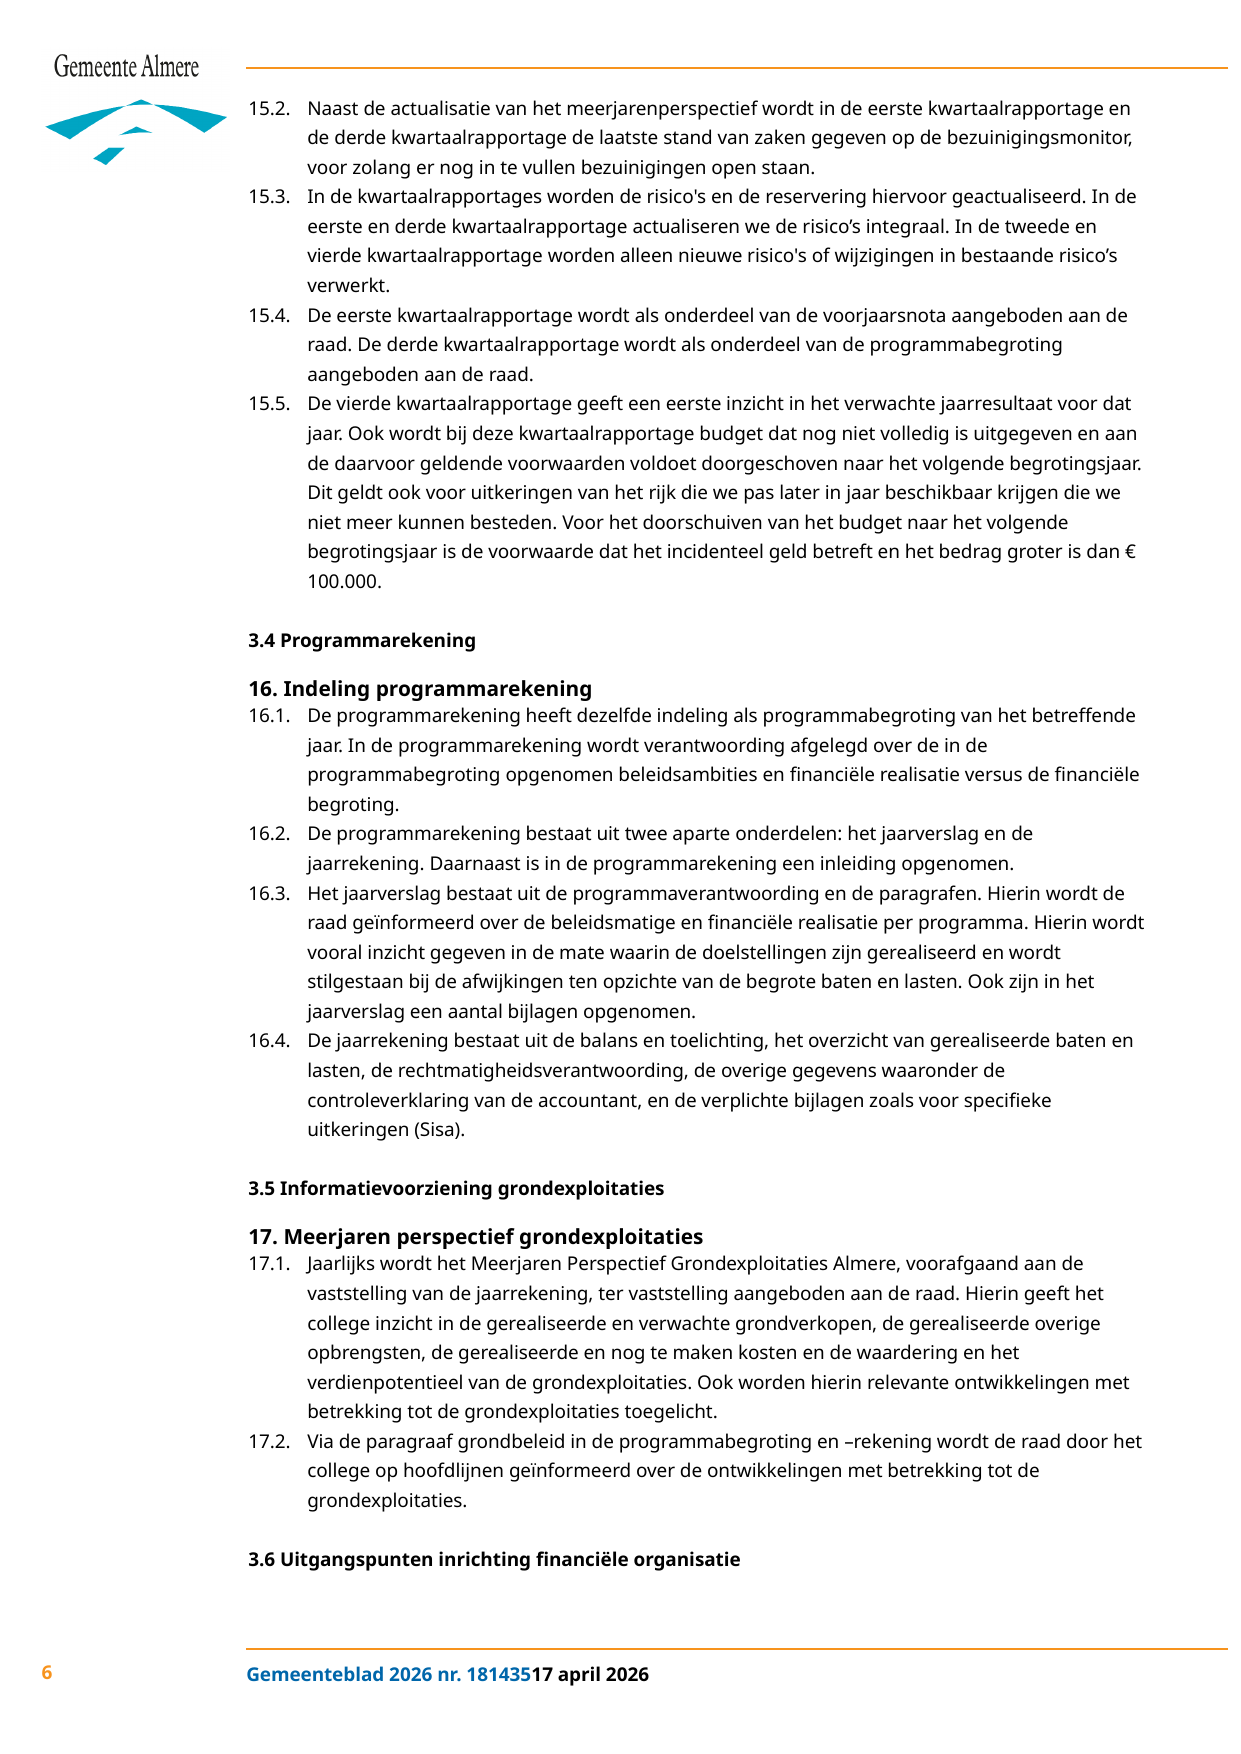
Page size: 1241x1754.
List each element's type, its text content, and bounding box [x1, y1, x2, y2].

text 17. Meerjaren perspectief grondexploitaties [248, 1222, 1152, 1251]
list Naast de actualisatie van het meerjarenperspectief wordt in de eerste kwartaalrapportage en de derde kwartaalrapportage de laatste stand van zaken gegeven op de bezuinigingsmonitor, voor zolang er nog in te vullen bezuinigingen open staan. [248, 95, 1152, 180]
text 3.4 Programmarekening [248, 627, 1152, 653]
list De jaarrekening bestaat uit de balans en toelichting, het overzicht van gerealiseerde baten en lasten, de rechtmatigheidsverantwoording, de overige gegevens waaronder de controleverklaring van de accountant, en de verplichte bijlagen zoals voor specifieke uitkeringen (Sisa). [248, 1028, 1152, 1142]
list Het jaarverslag bestaat uit de programmaverantwoording en de paragrafen. Hierin wordt de raad geïnformeerd over de beleidsmatige en financiële realisatie per programma. Hierin wordt vooral inzicht gegeven in de mate waarin de doelstellingen zijn gerealiseerd en wordt stilgestaan bij de afwijkingen ten opzichte van de begrote baten en lasten. Ook zijn in het jaarverslag een aantal bijlagen opgenomen. [248, 880, 1152, 1024]
list De vierde kwartaalrapportage geeft een eerste inzicht in het verwachte jaarresultaat voor dat jaar. Ook wordt bij deze kwartaalrapportage budget dat nog niet volledig is uitgegeven en aan de daarvoor geldende voorwaarden voldoet doorgeschoven naar het volgende begrotingsjaar. Dit geldt ook voor uitkeringen van het rijk die we pas later in jaar beschikbaar krijgen die we niet meer kunnen besteden. Voor het doorschuiven van het budget naar het volgende begrotingsjaar is de voorwaarde dat het incidenteel geld betreft en het bedrag groter is dan € 100.000. [248, 391, 1152, 594]
text 3.6 Uitgangspunten inrichting financiële organisatie [248, 1546, 1152, 1572]
picture [41, 47, 231, 172]
list De programmarekening bestaat uit twee aparte onderdelen: het jaarverslag en de jaarrekening. Daarnaast is in de programmarekening een inleiding opgenomen. [248, 821, 1152, 876]
list Jaarlijks wordt het Meerjaren Perspectief Grondexploitaties Almere, voorafgaand aan de vaststelling van de jaarrekening, ter vaststelling aangeboden aan de raad. Hierin geeft het college inzicht in de gerealiseerde en verwachte grondverkopen, de gerealiseerde overige opbrengsten, de gerealiseerde en nog te maken kosten en de waardering en het verdienpotentieel van de grondexploitaties. Ook worden hierin relevante ontwikkelingen met betrekking tot de grondexploitaties toegelicht. [248, 1251, 1152, 1424]
text 16. Indeling programmarekening [248, 674, 1152, 702]
list De eerste kwartaalrapportage wordt als onderdeel van de voorjaarsnota aangeboden aan de raad. De derde kwartaalrapportage wordt als onderdeel van de programmabegroting aangeboden aan de raad. [248, 302, 1152, 387]
list De programmarekening heeft dezelfde indeling als programmabegroting van het betreffende jaar. In de programmarekening wordt verantwoording afgelegd over de in de programmabegroting opgenomen beleidsambities en financiële realisatie versus de financiële begroting. [248, 702, 1152, 817]
list Via de paragraaf grondbeleid in de programmabegroting en –rekening wordt de raad door het college op hoofdlijnen geïnformeerd over de ontwikkelingen met betrekking tot de grondexploitaties. [248, 1428, 1152, 1513]
text 3.5 Informatievoorziening grondexploitaties [248, 1176, 1152, 1201]
list In de kwartaalrapportages worden de risico's en de reservering hiervoor geactualiseerd. In de eerste en derde kwartaalrapportage actualiseren we de risico’s integraal. In de tweede en vierde kwartaalrapportage worden alleen nieuwe risico's of wijzigingen in bestaande risico’s verwerkt. [248, 183, 1152, 298]
